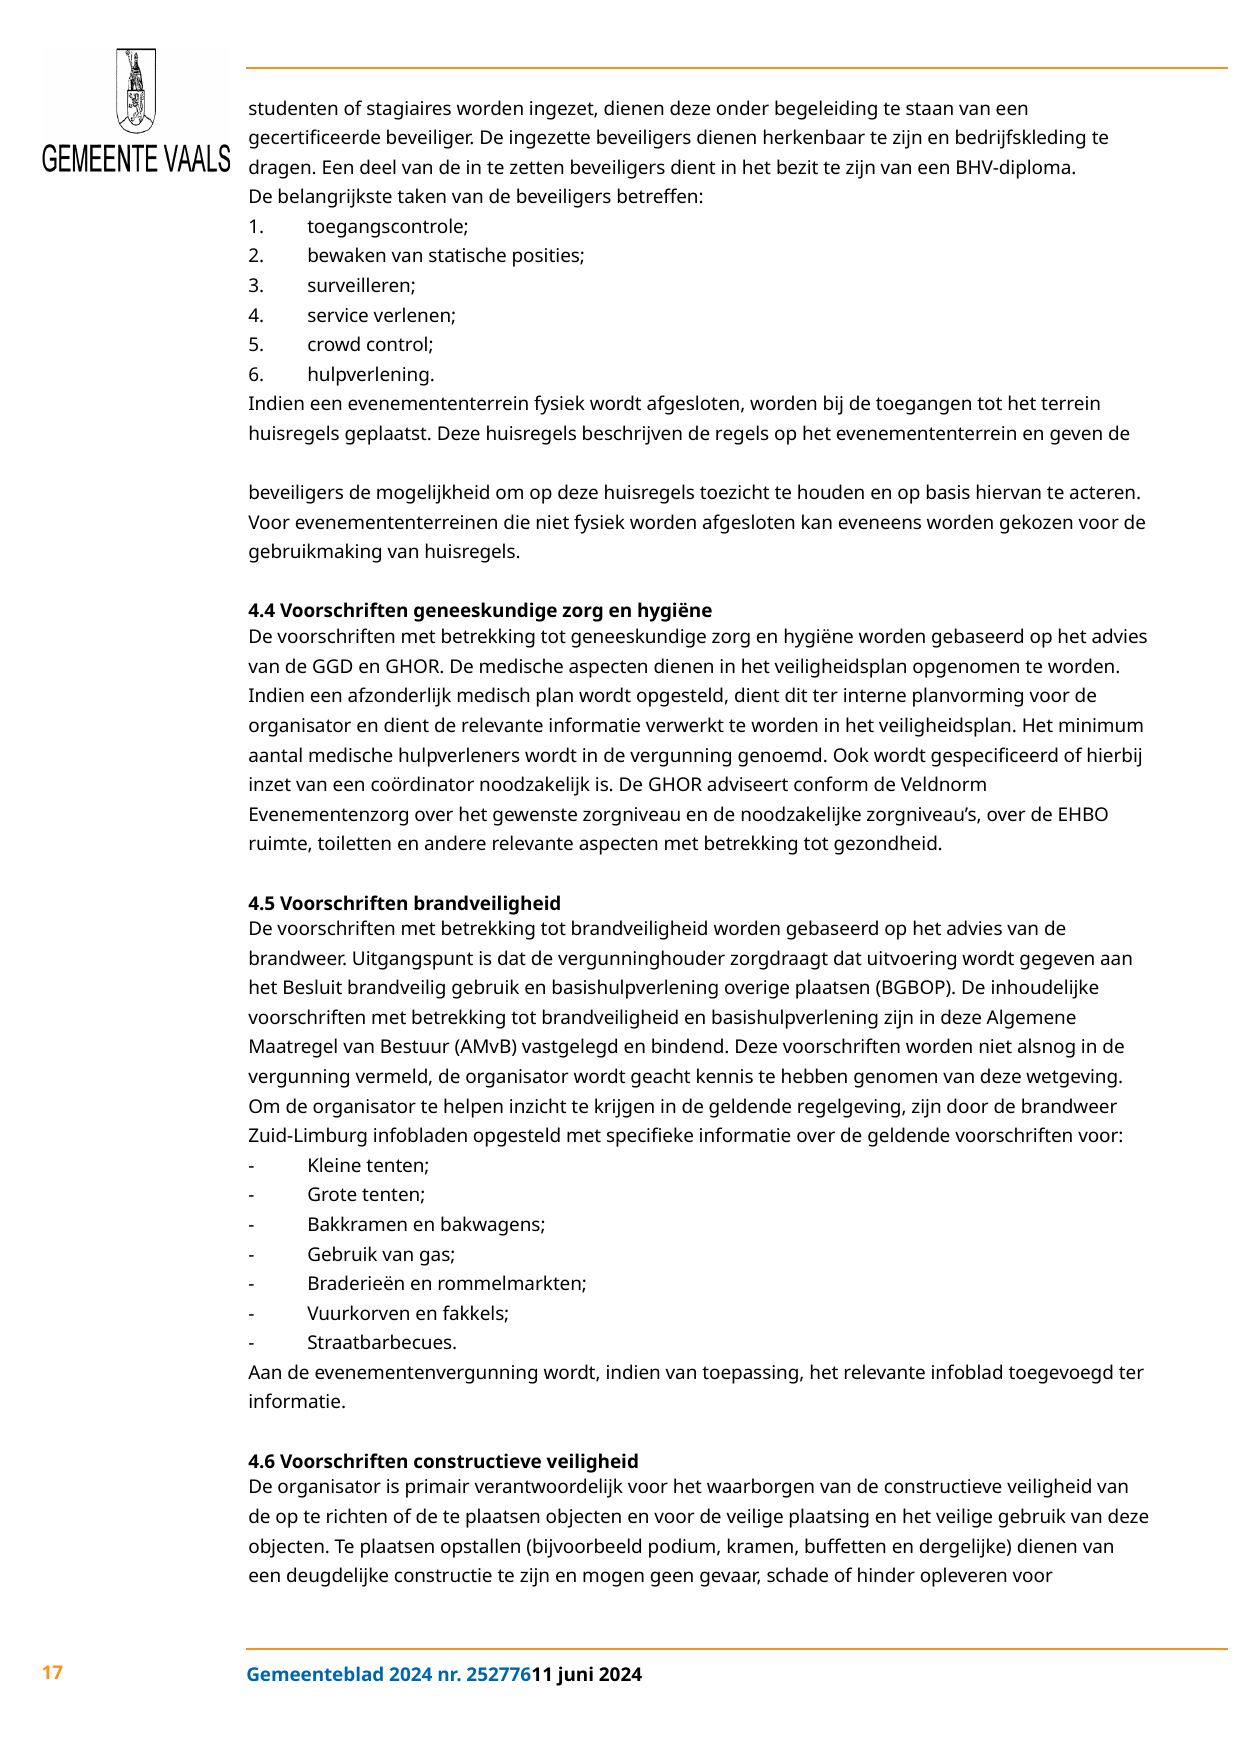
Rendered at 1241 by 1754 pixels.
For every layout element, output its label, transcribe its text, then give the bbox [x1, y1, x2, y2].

text De voorschriften met betrekking tot geneeskundige zorg en hygiëne worden gebaseerd op het advies van de GGD en GHOR. De medische aspecten dienen in het veiligheidsplan opgenomen te worden. Indien een afzonderlijk medisch plan wordt opgesteld, dient dit ter interne planvorming voor de organisator en dient de relevante informatie verwerkt te worden in het veiligheidsplan. Het minimum aantal medische hulpverleners wordt in de vergunning genoemd. Ook wordt gespecificeerd of hierbij inzet van een coördinator noodzakelijk is. De GHOR adviseert conform de Veldnorm Evenementenzorg over het gewenste zorgniveau en de noodzakelijke zorgniveau’s, over de EHBO ruimte, toiletten en andere relevante aspecten met betrekking tot gezondheid. [248, 623, 1152, 856]
list Vuurkorven en fakkels; [248, 1300, 1152, 1326]
list Straatbarbecues. [248, 1329, 1152, 1355]
list toegangscontrole; [248, 213, 1152, 239]
list Gebruik van gas; [248, 1241, 1152, 1267]
list crowd control; [248, 331, 1152, 357]
list Bakkramen en bakwagens; [248, 1211, 1152, 1237]
list bewaken van statische posities; [248, 243, 1152, 268]
text 4.4 Voorschriften geneeskundige zorg en hygiëne [248, 598, 1152, 623]
picture [41, 47, 231, 172]
list hulpverlening. [248, 361, 1152, 387]
text De belangrijkste taken van de beveiligers betreffen: [248, 183, 1152, 209]
text 4.6 Voorschriften constructieve veiligheid [248, 1448, 1152, 1474]
list surveilleren; [248, 272, 1152, 298]
text Aan de evenementenvergunning wordt, indien van toepassing, het relevante infoblad toegevoegd ter informatie. [248, 1359, 1152, 1414]
list Grote tenten; [248, 1182, 1152, 1207]
text 4.5 Voorschriften brandveiligheid [248, 890, 1152, 915]
list Braderieën en rommelmarkten; [248, 1270, 1152, 1296]
text Indien een evenemententerrein fysiek wordt afgesloten, worden bij de toegangen tot het terrein huisregels geplaatst. Deze huisregels beschrijven de regels op het evenemententerrein en geven de [248, 391, 1152, 446]
list service verlenen; [248, 302, 1152, 328]
text De voorschriften met betrekking tot brandveiligheid worden gebaseerd op het advies van de brandweer. Uitgangspunt is dat de vergunninghouder zorgdraagt dat uitvoering wordt gegeven aan het Besluit brandveilig gebruik en basishulpverlening overige plaatsen (BGBOP). De inhoudelijke voorschriften met betrekking tot brandveiligheid en basishulpverlening zijn in deze Algemene Maatregel van Bestuur (AMvB) vastgelegd en bindend. Deze voorschriften worden niet alsnog in de vergunning vermeld, de organisator wordt geacht kennis te hebben genomen van deze wetgeving. Om de organisator te helpen inzicht te krijgen in de geldende regelgeving, zijn door de brandweer Zuid-Limburg infobladen opgesteld met specifieke informatie over de geldende voorschriften voor: [248, 915, 1152, 1148]
text De organisator is primair verantwoordelijk voor het waarborgen van de constructieve veiligheid van de op te richten of de te plaatsen objecten en voor de veilige plaatsing en het veilige gebruik van deze objecten. Te plaatsen opstallen (bijvoorbeeld podium, kramen, buffetten en dergelijke) dienen van een deugdelijke constructie te zijn en mogen geen gevaar, schade of hinder opleveren voor [248, 1474, 1152, 1588]
text beveiligers de mogelijkheid om op deze huisregels toezicht te houden en op basis hiervan te acteren. Voor evenemententerreinen die niet fysiek worden afgesloten kan eveneens worden gekozen voor de gebruikmaking van huisregels. [248, 479, 1152, 564]
text studenten of stagiaires worden ingezet, dienen deze onder begeleiding te staan van een gecertificeerde beveiliger. De ingezette beveiligers dienen herkenbaar te zijn en bedrijfskleding te dragen. Een deel van de in te zetten beveiligers dient in het bezit te zijn van een BHV-diploma. [248, 95, 1152, 180]
list Kleine tenten; [248, 1152, 1152, 1178]
